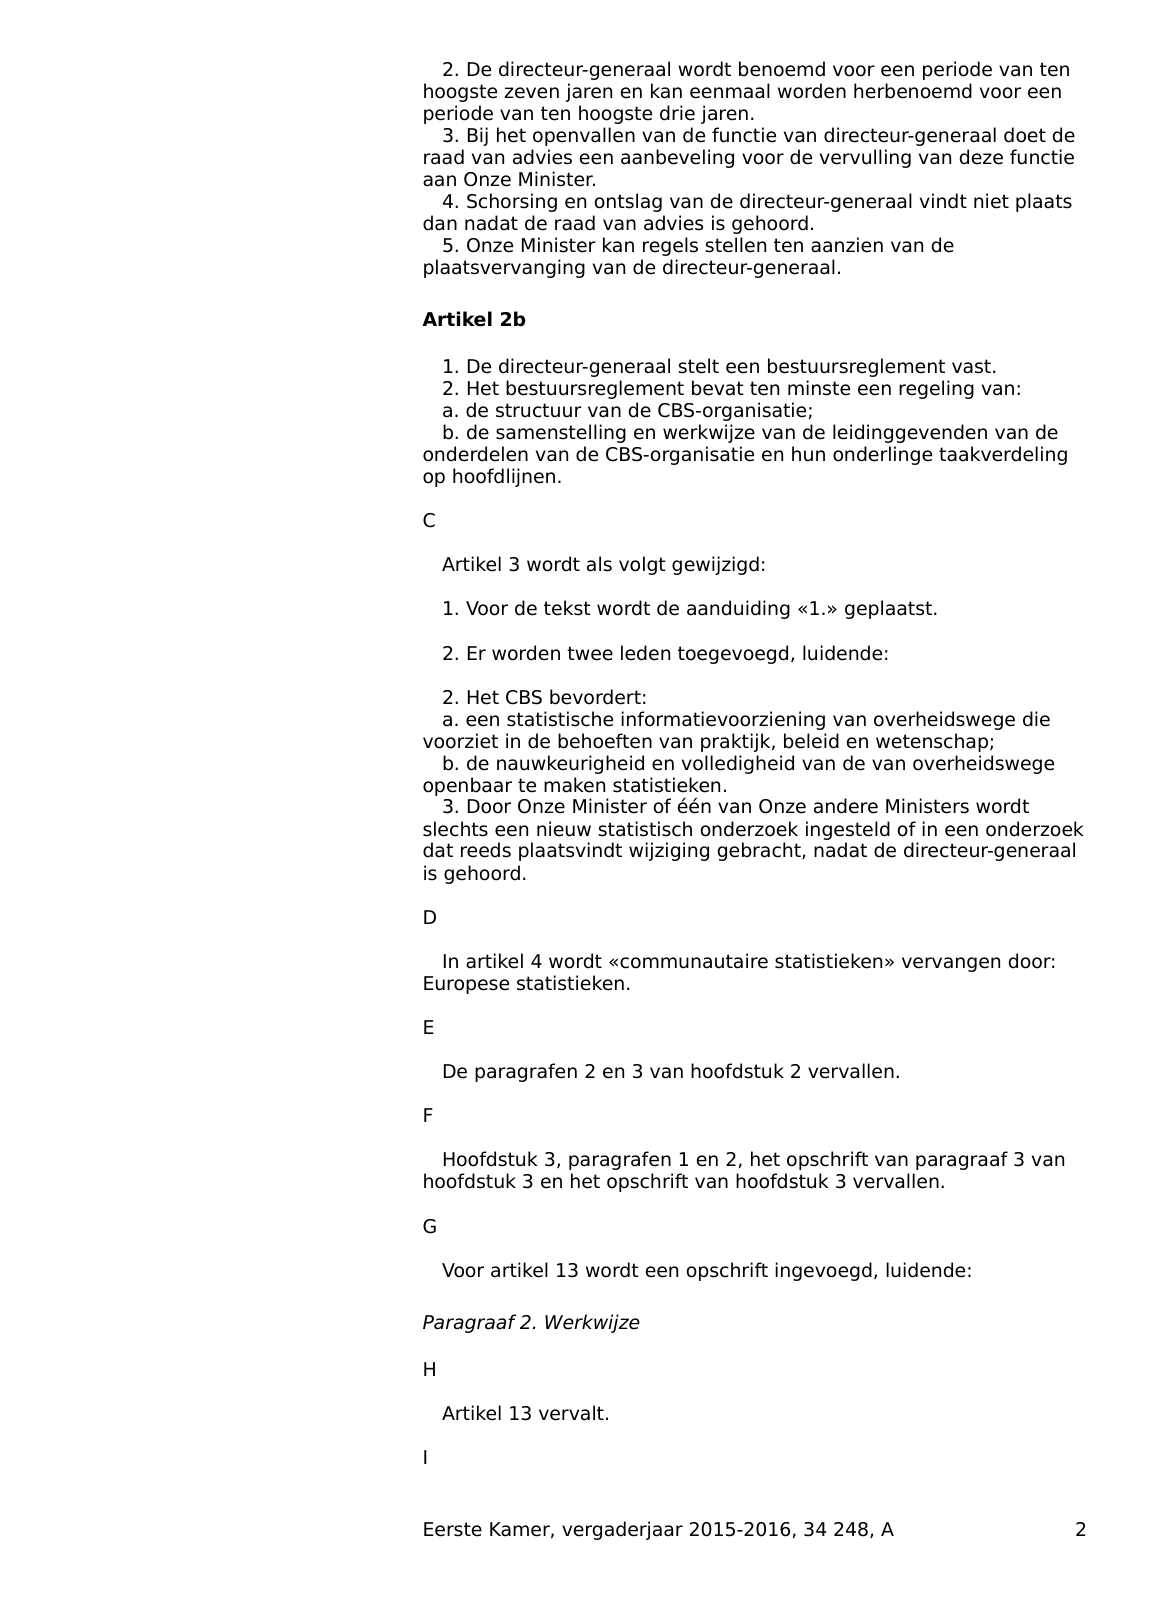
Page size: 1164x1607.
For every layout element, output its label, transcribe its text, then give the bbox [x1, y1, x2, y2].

text G [422, 1216, 1087, 1237]
text F [422, 1105, 1087, 1127]
text 1. Voor de tekst wordt de aanduiding «1.» geplaatst. [422, 598, 1087, 620]
text C [422, 510, 1087, 532]
text E [422, 1017, 1087, 1039]
text 3. Bij het openvallen van de functie van directeur-generaal doet de raad van advies een aanbeveling voor de vervulling van deze functie aan Onze Minister. [422, 125, 1087, 191]
text a. een statistische informatievoorziening van overheidswege die voorziet in de behoeften van praktijk, beleid en wetenschap; [422, 708, 1087, 752]
text De paragrafen 2 en 3 van hoofdstuk 2 vervallen. [422, 1061, 1087, 1083]
subtitle Artikel 2b [422, 309, 1087, 331]
text 1. De directeur-generaal stelt een bestuursreglement vast. [422, 356, 1087, 378]
text Voor artikel 13 wordt een opschrift ingevoegd, luidende: [422, 1260, 1087, 1282]
text 4. Schorsing en ontslag van de directeur-generaal vindt niet plaats dan nadat de raad van advies is gehoord. [422, 191, 1087, 235]
text 5. Onze Minister kan regels stellen ten aanzien van de plaatsvervanging van de directeur-generaal. [422, 235, 1087, 279]
text In artikel 4 wordt «communautaire statistieken» vervangen door: Europese statistieken. [422, 951, 1087, 995]
text 2. Het bestuursreglement bevat ten minste een regeling van: [422, 378, 1087, 400]
text 2. Het CBS bevordert: [422, 687, 1087, 708]
text a. de structuur van de CBS-organisatie; [422, 400, 1087, 422]
text b. de nauwkeurigheid en volledigheid van de van overheidswege openbaar te maken statistieken. [422, 752, 1087, 796]
text I [422, 1447, 1087, 1469]
text Artikel 13 vervalt. [422, 1403, 1087, 1425]
text 3. Door Onze Minister of één van Onze andere Ministers wordt slechts een nieuw statistisch onderzoek ingesteld of in een onderzoek dat reeds plaatsvindt wijziging gebracht, nadat de directeur-generaal is gehoord. [422, 796, 1087, 884]
text 2. De directeur-generaal wordt benoemd voor een periode van ten hoogste zeven jaren en kan eenmaal worden herbenoemd voor een periode van ten hoogste drie jaren. [422, 59, 1087, 125]
text D [422, 907, 1087, 928]
text Artikel 3 wordt als volgt gewijzigd: [422, 554, 1087, 576]
text b. de samenstelling en werkwijze van de leidinggevenden van de onderdelen van de CBS-organisatie en hun onderlinge taakverdeling op hoofdlijnen. [422, 422, 1087, 488]
text Hoofdstuk 3, paragrafen 1 en 2, het opschrift van paragraaf 3 van hoofdstuk 3 en het opschrift van hoofdstuk 3 vervallen. [422, 1149, 1087, 1193]
text H [422, 1359, 1087, 1381]
text 2. Er worden twee leden toegevoegd, luidende: [422, 642, 1087, 664]
subtitle Paragraaf 2. Werkwijze [422, 1312, 1087, 1334]
